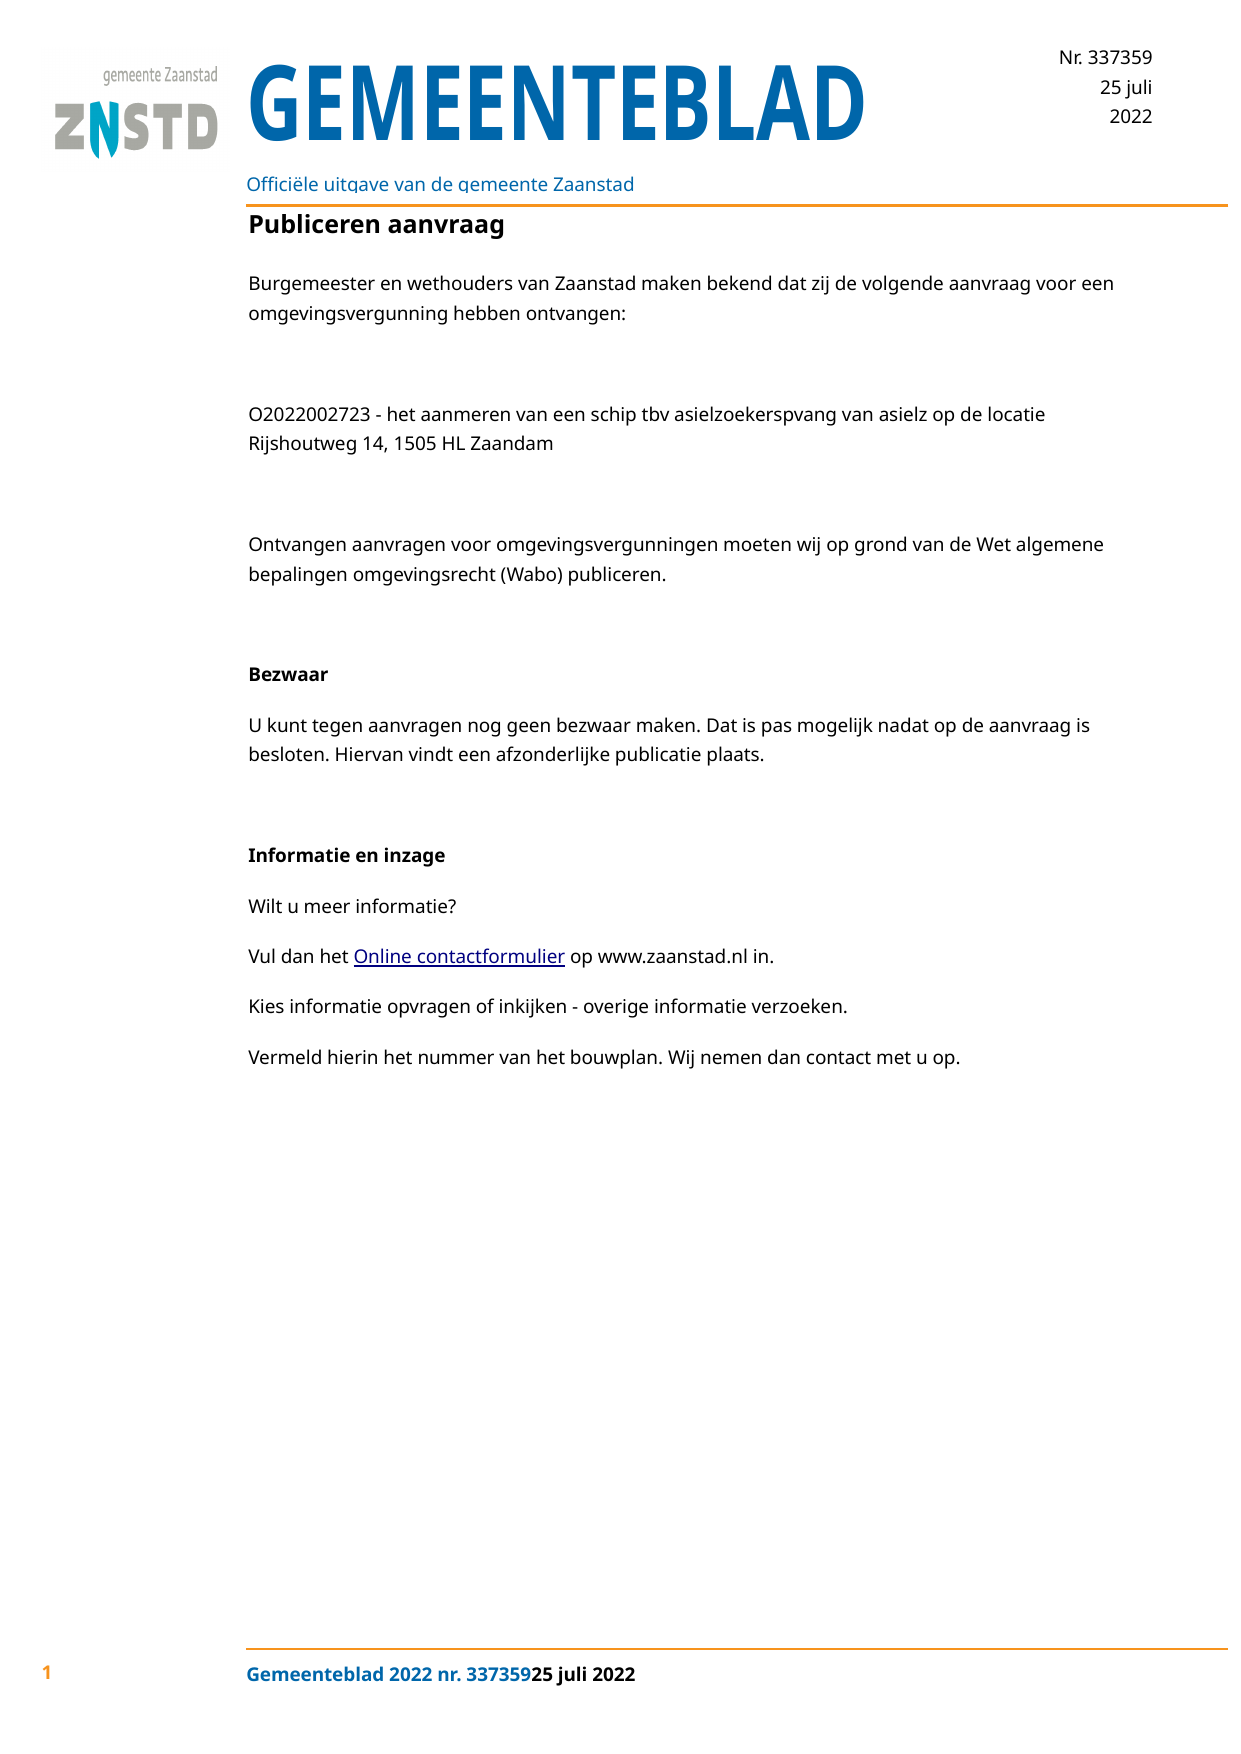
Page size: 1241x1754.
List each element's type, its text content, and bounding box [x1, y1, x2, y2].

picture [41, 47, 231, 172]
text Informatie en inzage [248, 842, 1152, 868]
text Bezwaar [248, 662, 1152, 687]
text Vul dan het Online contactformulier op www.zaanstad.nl in. [248, 943, 1152, 969]
text Kies informatie opvragen of inkijken - overige informatie verzoeken. [248, 994, 1152, 1019]
text Publiceren aanvraag [248, 207, 1152, 241]
text Ontvangen aanvragen voor omgevingsvergunningen moeten wij op grond van de Wet algemene bepalingen omgevingsrecht (Wabo) publiceren. [248, 531, 1152, 586]
text Burgemeester en wethouders van Zaanstad maken bekend dat zij de volgende aanvraag voor een omgevingsvergunning hebben ontvangen: [248, 270, 1152, 326]
text Vermeld hierin het nummer van het bouwplan. Wij nemen dan contact met u op. [248, 1044, 1152, 1070]
text U kunt tegen aanvragen nog geen bezwaar maken. Dat is pas mogelijk nadat op de aanvraag is besloten. Hiervan vindt een afzonderlijke publicatie plaats. [248, 712, 1152, 767]
text O2022002723 - het aanmeren van een schip tbv asielzoekerspvang van asielz op de locatie Rijshoutweg 14, 1505 HL Zaandam [248, 401, 1152, 456]
text Wilt u meer informatie? [248, 893, 1152, 918]
